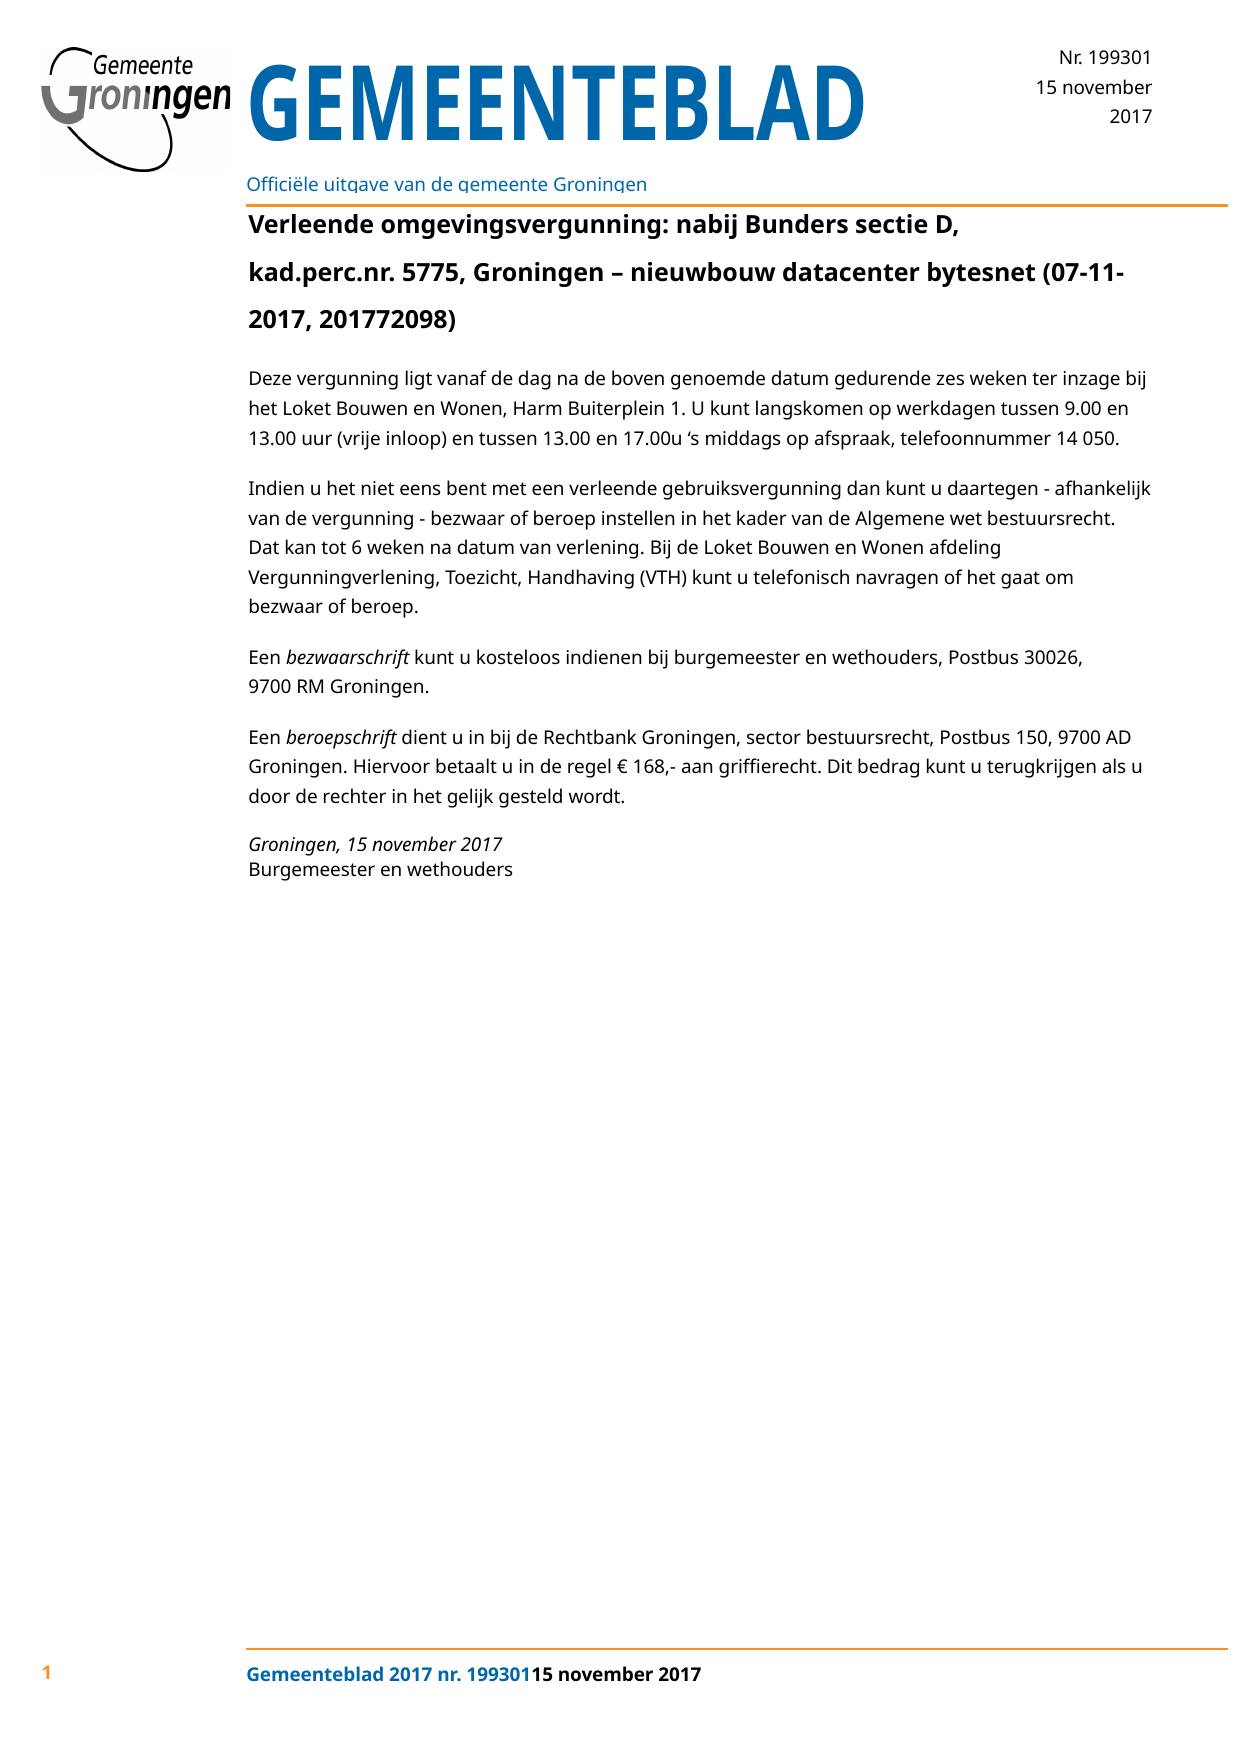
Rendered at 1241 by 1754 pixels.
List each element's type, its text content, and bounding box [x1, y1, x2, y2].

text Een bezwaarschrift kunt u kosteloos indienen bij burgemeester en wethouders, Postbus 30026, 9700 RM Groningen. [248, 644, 1152, 699]
text Verleende omgevingsvergunning: nabij Bunders sectie D, kad.perc.nr. 5775, Groningen – nieuwbouw datacenter bytesnet (07-11-2017, 201772098) [248, 207, 1152, 336]
picture [41, 47, 231, 172]
text Burgemeester en wethouders [248, 857, 1152, 882]
text Indien u het niet eens bent met een verleende gebruiksvergunning dan kunt u daartegen - afhankelijk van de vergunning - bezwaar of beroep instellen in het kader van de Algemene wet bestuursrecht. Dat kan tot 6 weken na datum van verlening. Bij de Loket Bouwen en Wonen afdeling Vergunningverlening, Toezicht, Handhaving (VTH) kunt u telefonisch navragen of het gaat om bezwaar of beroep. [248, 475, 1152, 619]
text Een beroepschrift dient u in bij de Rechtbank Groningen, sector bestuursrecht, Postbus 150, 9700 AD Groningen. Hiervoor betaalt u in de regel € 168,- aan griffierecht. Dit bedrag kunt u terugkrijgen als u door de rechter in het gelijk gesteld wordt. [248, 724, 1152, 809]
text Deze vergunning ligt vanaf de dag na de boven genoemde datum gedurende zes weken ter inzage bij het Loket Bouwen en Wonen, Harm Buiterplein 1. U kunt langskomen op werkdagen tussen 9.00 en 13.00 uur (vrije inloop) en tussen 13.00 en 17.00u ‘s middags op afspraak, telefoonnummer 14 050. [248, 366, 1152, 450]
text Groningen, 15 november 2017 [248, 831, 1152, 857]
